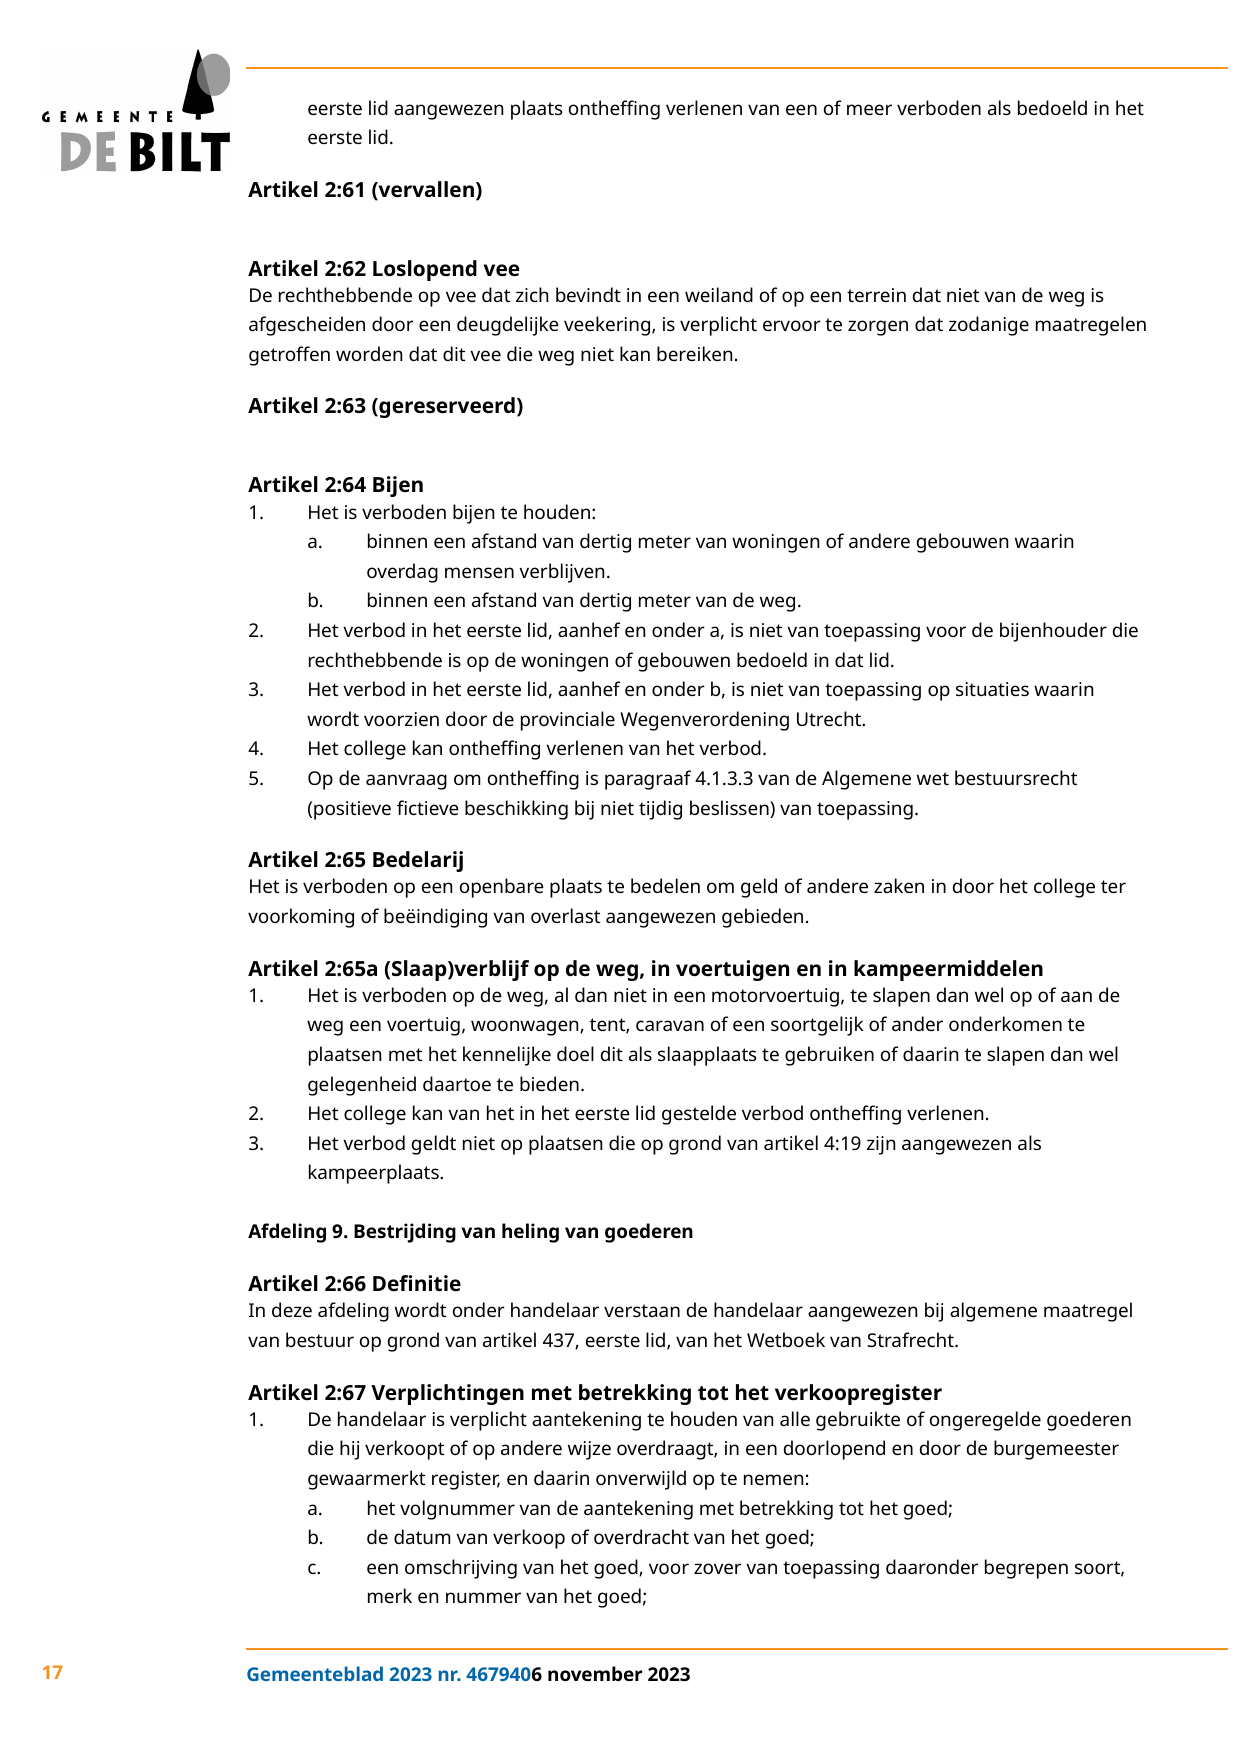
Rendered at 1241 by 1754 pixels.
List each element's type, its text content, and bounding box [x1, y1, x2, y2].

list een omschrijving van het goed, voor zover van toepassing daaronder begrepen soort, merk en nummer van het goed; [307, 1554, 1152, 1609]
list eerste lid aangewezen plaats ontheffing verlenen van een of meer verboden als bedoeld in het eerste lid. [248, 95, 1152, 150]
list Op de aanvraag om ontheffing is paragraaf 4.1.3.3 van de Algemene wet bestuursrecht (positieve fictieve beschikking bij niet tijdig beslissen) van toepassing. [248, 765, 1152, 821]
text Artikel 2:65 Bedelarij [248, 845, 1152, 874]
list binnen een afstand van dertig meter van woningen of andere gebouwen waarin overdag mensen verblijven. [307, 528, 1152, 584]
list Het verbod geldt niet op plaatsen die op grond van artikel 4:19 zijn aangewezen als kampeerplaats. [248, 1130, 1152, 1185]
picture [41, 47, 231, 172]
list Het verbod in het eerste lid, aanhef en onder a, is niet van toepassing voor de bijenhouder die rechthebbende is op de woningen of gebouwen bedoeld in dat lid. [248, 617, 1152, 673]
text In deze afdeling wordt onder handelaar verstaan de handelaar aangewezen bij algemene maatregel van bestuur op grond van artikel 437, eerste lid, van het Wetboek van Strafrecht. [248, 1298, 1152, 1353]
list de datum van verkoop of overdracht van het goed; [307, 1524, 1152, 1550]
list het volgnummer van de aantekening met betrekking tot het goed; [307, 1495, 1152, 1521]
text Artikel 2:61 (vervallen) [248, 175, 1152, 203]
list Het college kan ontheffing verlenen van het verbod. [248, 736, 1152, 761]
text De rechthebbende op vee dat zich bevindt in een weiland of op een terrein dat niet van de weg is afgescheiden door een deugdelijke veekering, is verplicht ervoor te zorgen dat zodanige maatregelen getroffen worden dat dit vee die weg niet kan bereiken. [248, 282, 1152, 367]
list Het is verboden op de weg, al dan niet in een motorvoertuig, te slapen dan wel op of aan de weg een voertuig, woonwagen, tent, caravan of een soortgelijk of ander onderkomen te plaatsen met het kennelijke doel dit als slaapplaats te gebruiken of daarin te slapen dan wel gelegenheid daartoe te bieden. [248, 982, 1152, 1097]
list binnen een afstand van dertig meter van de weg. [307, 588, 1152, 613]
list Het is verboden bijen te houden: [248, 499, 1152, 525]
text Artikel 2:63 (gereserveerd) [248, 392, 1152, 420]
text Artikel 2:66 Definitie [248, 1269, 1152, 1298]
text Artikel 2:65a (Slaap)verblijf op de weg, in voertuigen en in kampeermiddelen [248, 954, 1152, 982]
text Het is verboden op een openbare plaats te bedelen om geld of andere zaken in door het college ter voorkoming of beëindiging van overlast aangewezen gebieden. [248, 874, 1152, 929]
text Artikel 2:64 Bijen [248, 471, 1152, 499]
text Afdeling 9. Bestrijding van heling van goederen [248, 1219, 1152, 1244]
text Artikel 2:62 Loslopend vee [248, 254, 1152, 282]
list De handelaar is verplicht aantekening te houden van alle gebruikte of ongeregelde goederen die hij verkoopt of op andere wijze overdraagt, in een doorlopend en door de burgemeester gewaarmerkt register, en daarin onverwijld op te nemen: [248, 1406, 1152, 1491]
list Het college kan van het in het eerste lid gestelde verbod ontheffing verlenen. [248, 1100, 1152, 1126]
text Artikel 2:67 Verplichtingen met betrekking tot het verkoopregister [248, 1378, 1152, 1406]
list Het verbod in het eerste lid, aanhef en onder b, is niet van toepassing op situaties waarin wordt voorzien door de provinciale Wegenverordening Utrecht. [248, 676, 1152, 732]
